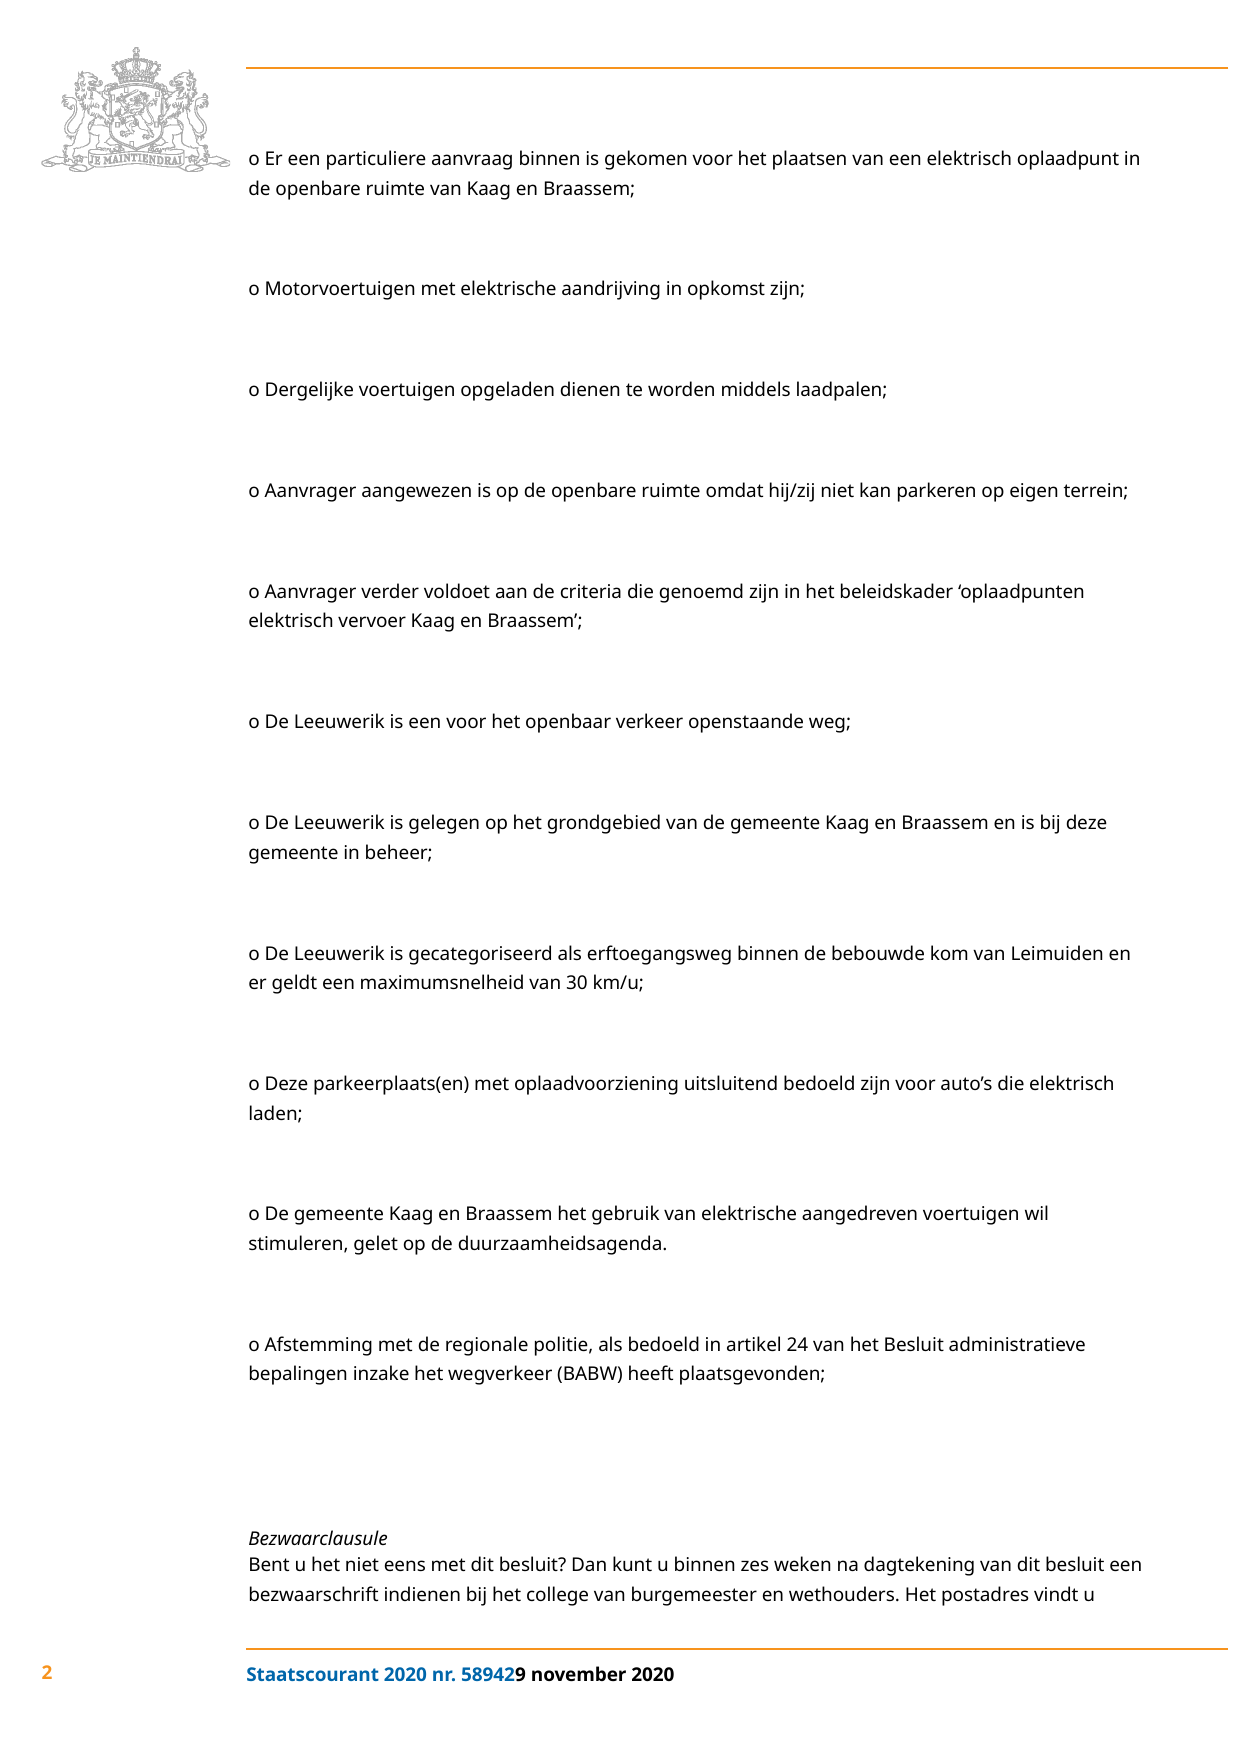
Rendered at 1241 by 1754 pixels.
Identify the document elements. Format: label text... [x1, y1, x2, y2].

text o De Leeuwerik is gelegen op het grondgebied van de gemeente Kaag en Braassem en is bij deze gemeente in beheer; [248, 809, 1152, 865]
text Bezwaarclausule [248, 1525, 1152, 1551]
text o Motorvoertuigen met elektrische aandrijving in opkomst zijn; [248, 276, 1152, 301]
text o Afstemming met de regionale politie, als bedoeld in artikel 24 van het Besluit administratieve bepalingen inzake het wegverkeer (BABW) heeft plaatsgevonden; [248, 1331, 1152, 1386]
text o Deze parkeerplaats(en) met oplaadvoorziening uitsluitend bedoeld zijn voor auto’s die elektrisch laden; [248, 1070, 1152, 1126]
text o Aanvrager verder voldoet aan de criteria die genoemd zijn in het beleidskader ‘oplaadpunten elektrisch vervoer Kaag en Braassem’; [248, 578, 1152, 633]
text o Aanvrager aangewezen is op de openbare ruimte omdat hij/zij niet kan parkeren op eigen terrein; [248, 477, 1152, 503]
text o De gemeente Kaag en Braassem het gebruik van elektrische aangedreven voertuigen wil stimuleren, gelet op de duurzaamheidsagenda. [248, 1201, 1152, 1256]
text o Dergelijke voertuigen opgeladen dienen te worden middels laadpalen; [248, 376, 1152, 402]
text o De Leeuwerik is gecategoriseerd als erftoegangsweg binnen de bebouwde kom van Leimuiden en er geldt een maximumsnelheid van 30 km/u; [248, 940, 1152, 995]
text o Er een particuliere aanvraag binnen is gekomen voor het plaatsen van een elektrisch oplaadpunt in de openbare ruimte van Kaag en Braassem; [248, 145, 1152, 201]
text o De Leeuwerik is een voor het openbaar verkeer openstaande weg; [248, 708, 1152, 734]
text Bent u het niet eens met dit besluit? Dan kunt u binnen zes weken na dagtekening van dit besluit een bezwaarschrift indienen bij het college van burgemeester en wethouders. Het postadres vindt u [248, 1551, 1152, 1606]
picture [41, 47, 231, 172]
